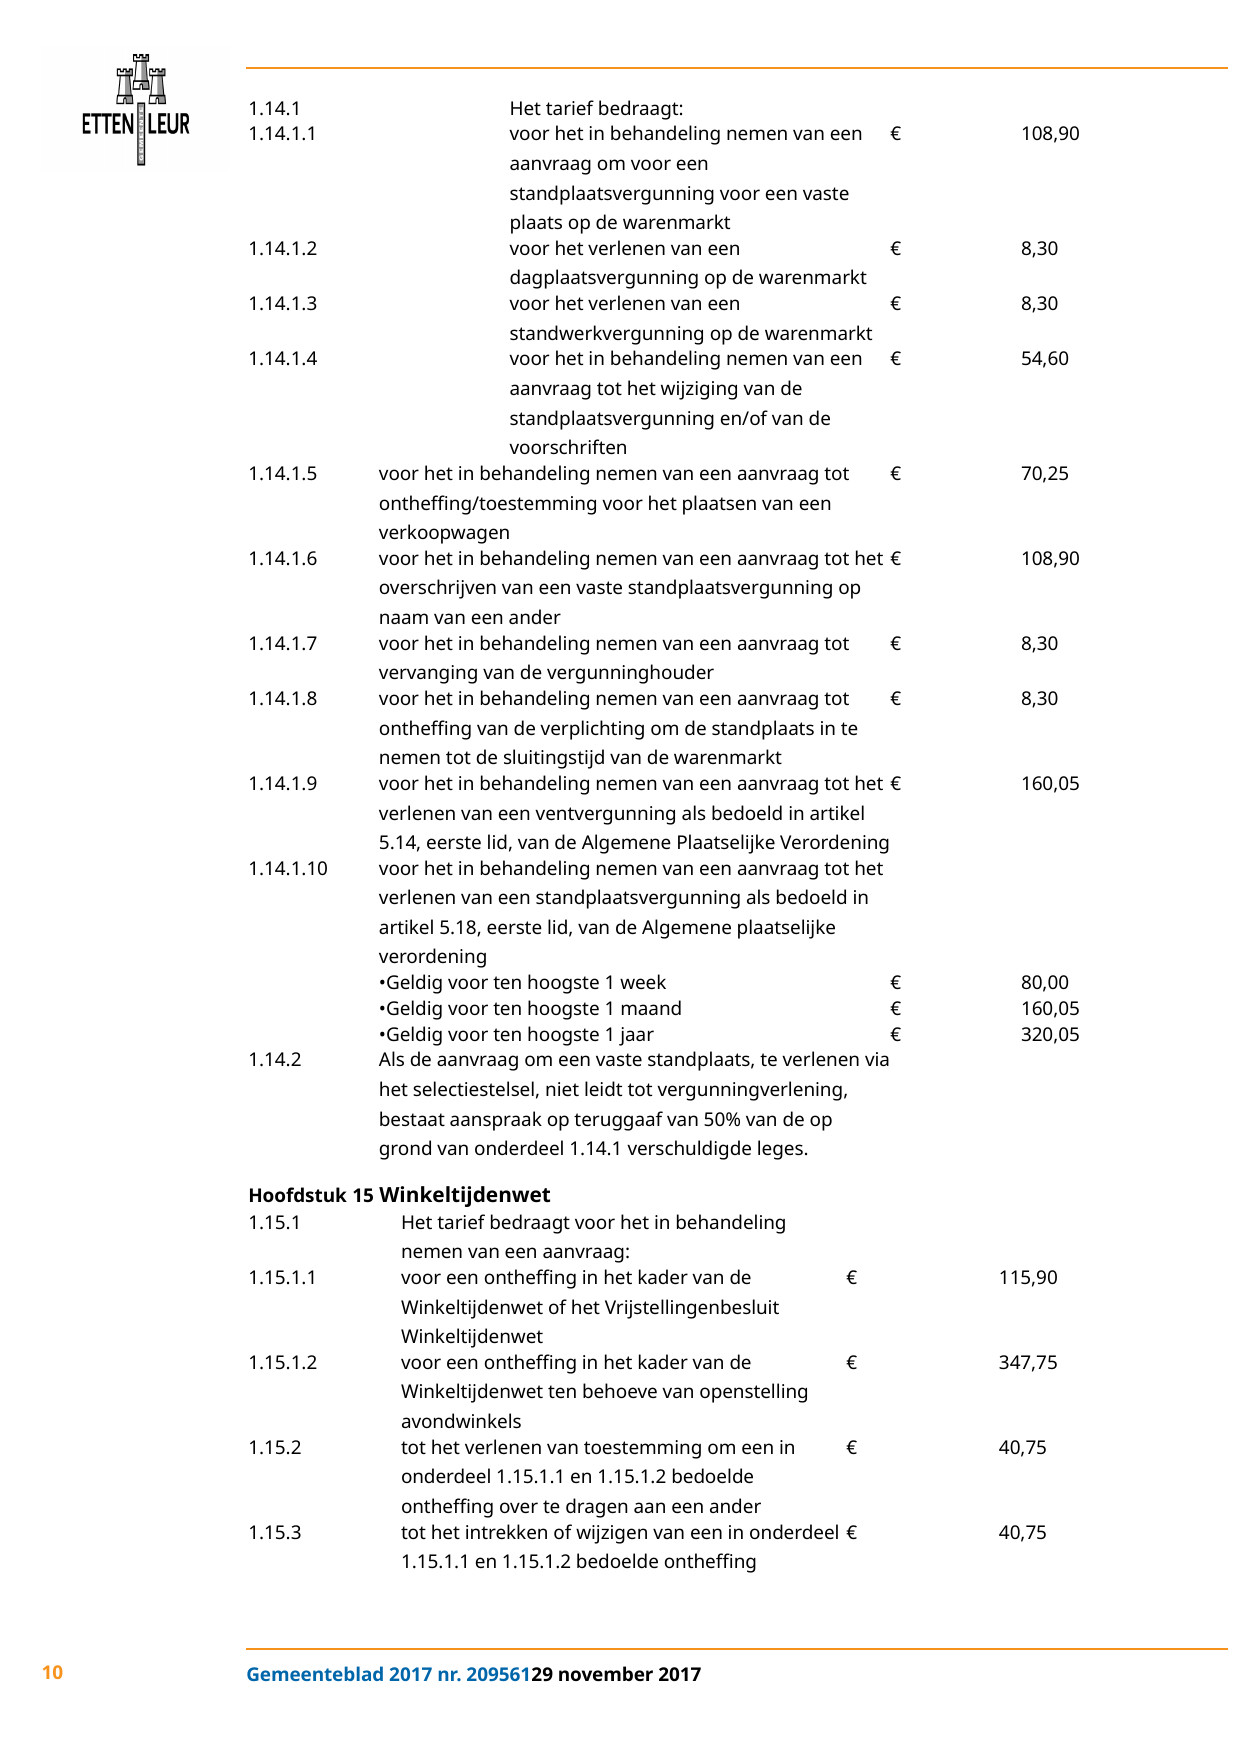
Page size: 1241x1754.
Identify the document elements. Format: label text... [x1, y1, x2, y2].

table_cell [890, 1047, 1021, 1161]
table_cell € [846, 1519, 999, 1574]
table_cell 320,05 [1021, 1021, 1152, 1047]
table_header Het tarief bedraagt voor het in behandeling nemen van een aanvraag: [401, 1209, 846, 1264]
table_cell [1021, 855, 1152, 969]
table_cell voor het in behandeling nemen van een aanvraag om voor een standplaatsvergunning voor een vaste plaats op de warenmarkt [509, 121, 890, 235]
table_cell 8,30 [1021, 290, 1152, 346]
table_header 1.15.1 [248, 1209, 401, 1264]
table_header Het tarief bedraagt: [509, 95, 890, 121]
table_cell € [890, 235, 1021, 290]
table_cell 1.14.1.8 [248, 685, 379, 770]
table_cell Als de aanvraag om een vaste standplaats, te verlenen via het selectiestelsel, niet leidt tot vergunningverlening, bestaat aanspraak op teruggaaf van 50% van de op grond van onderdeel 1.14.1 verschuldigde leges. [379, 1047, 890, 1161]
table_cell 108,90 [1021, 121, 1152, 235]
table_cell 1.15.2 [248, 1434, 401, 1519]
table_header [890, 95, 1021, 121]
table_cell 70,25 [1021, 460, 1152, 545]
table_cell •Geldig voor ten hoogste 1 jaar [379, 1021, 890, 1047]
table_cell tot het verlenen van toestemming om een in onderdeel 1.15.1.1 en 1.15.1.2 bedoelde ontheffing over te dragen aan een ander [401, 1434, 846, 1519]
table_cell 54,60 [1021, 346, 1152, 460]
table_cell € [890, 1021, 1021, 1047]
table_cell 347,75 [999, 1349, 1152, 1434]
table_cell 108,90 [1021, 545, 1152, 630]
table_cell € [846, 1264, 999, 1349]
table_cell 1.15.3 [248, 1519, 401, 1574]
table_cell voor een ontheffing in het kader van de Winkeltijdenwet of het Vrijstellingenbesluit Winkeltijdenwet [401, 1264, 846, 1349]
table_cell 1.14.1.6 [248, 545, 379, 630]
text Hoofdstuk 15 Winkeltijdenwet [248, 1180, 1152, 1209]
table_cell voor het in behandeling nemen van een aanvraag tot vervanging van de vergunninghouder [379, 630, 890, 685]
table_cell € [890, 630, 1021, 685]
table_cell voor het verlenen van een standwerkvergunning op de warenmarkt [509, 290, 890, 346]
table_cell 1.14.2 [248, 1047, 379, 1161]
table_cell € [890, 970, 1021, 995]
table_header [846, 1209, 999, 1264]
table_cell 40,75 [999, 1434, 1152, 1519]
table_cell 1.14.1.5 [248, 460, 379, 545]
table_cell tot het intrekken of wijzigen van een in onderdeel 1.15.1.1 en 1.15.1.2 bedoelde ontheffing [401, 1519, 846, 1574]
table_header [1021, 95, 1152, 121]
table_header 1.14.1 [248, 95, 509, 121]
table_cell 8,30 [1021, 630, 1152, 685]
table_cell 1.15.1.2 [248, 1349, 401, 1434]
table_cell voor het in behandeling nemen van een aanvraag tot het wijziging van de standplaatsvergunning en/of van de voorschriften [509, 346, 890, 460]
table_cell [248, 1021, 379, 1047]
table_cell 1.15.1.1 [248, 1264, 401, 1349]
table_cell € [846, 1349, 999, 1434]
table_cell 1.14.1.3 [248, 290, 509, 346]
table_cell 1.14.1.4 [248, 346, 509, 460]
table_cell € [890, 121, 1021, 235]
table_cell 160,05 [1021, 995, 1152, 1021]
table_cell 8,30 [1021, 235, 1152, 290]
table_cell 1.14.1.1 [248, 121, 509, 235]
table_cell € [890, 545, 1021, 630]
table_cell •Geldig voor ten hoogste 1 maand [379, 995, 890, 1021]
table_cell € [890, 770, 1021, 855]
table_cell •Geldig voor ten hoogste 1 week [379, 970, 890, 995]
table_cell voor het in behandeling nemen van een aanvraag tot ontheffing van de verplichting om de standplaats in te nemen tot de sluitingstijd van de warenmarkt [379, 685, 890, 770]
table_cell 1.14.1.10 [248, 855, 379, 969]
table_cell voor het in behandeling nemen van een aanvraag tot het verlenen van een ventvergunning als bedoeld in artikel 5.14, eerste lid, van de Algemene Plaatselijke Verordening [379, 770, 890, 855]
table_cell voor het in behandeling nemen van een aanvraag tot het overschrijven van een vaste standplaatsvergunning op naam van een ander [379, 545, 890, 630]
table_cell 115,90 [999, 1264, 1152, 1349]
table_cell 1.14.1.7 [248, 630, 379, 685]
table_cell € [846, 1434, 999, 1519]
table_cell [890, 855, 1021, 969]
table_cell 160,05 [1021, 770, 1152, 855]
table_cell voor het verlenen van een dagplaatsvergunning op de warenmarkt [509, 235, 890, 290]
table_cell 40,75 [999, 1519, 1152, 1574]
table_cell € [890, 995, 1021, 1021]
table_cell 8,30 [1021, 685, 1152, 770]
table_cell € [890, 685, 1021, 770]
table_cell € [890, 346, 1021, 460]
table_cell voor het in behandeling nemen van een aanvraag tot het verlenen van een standplaatsvergunning als bedoeld in artikel 5.18, eerste lid, van de Algemene plaatselijke verordening [379, 855, 890, 969]
table_cell [1021, 1047, 1152, 1161]
table_header [999, 1209, 1152, 1264]
table_cell [248, 995, 379, 1021]
table_cell 1.14.1.9 [248, 770, 379, 855]
table_cell voor het in behandeling nemen van een aanvraag tot ontheffing/toestemming voor het plaatsen van een verkoopwagen [379, 460, 890, 545]
table_cell voor een ontheffing in het kader van de Winkeltijdenwet ten behoeve van openstelling avondwinkels [401, 1349, 846, 1434]
table_cell 80,00 [1021, 970, 1152, 995]
table_cell € [890, 460, 1021, 545]
table_cell 1.14.1.2 [248, 235, 509, 290]
table_cell [248, 970, 379, 995]
picture [41, 47, 231, 172]
table_cell € [890, 290, 1021, 346]
